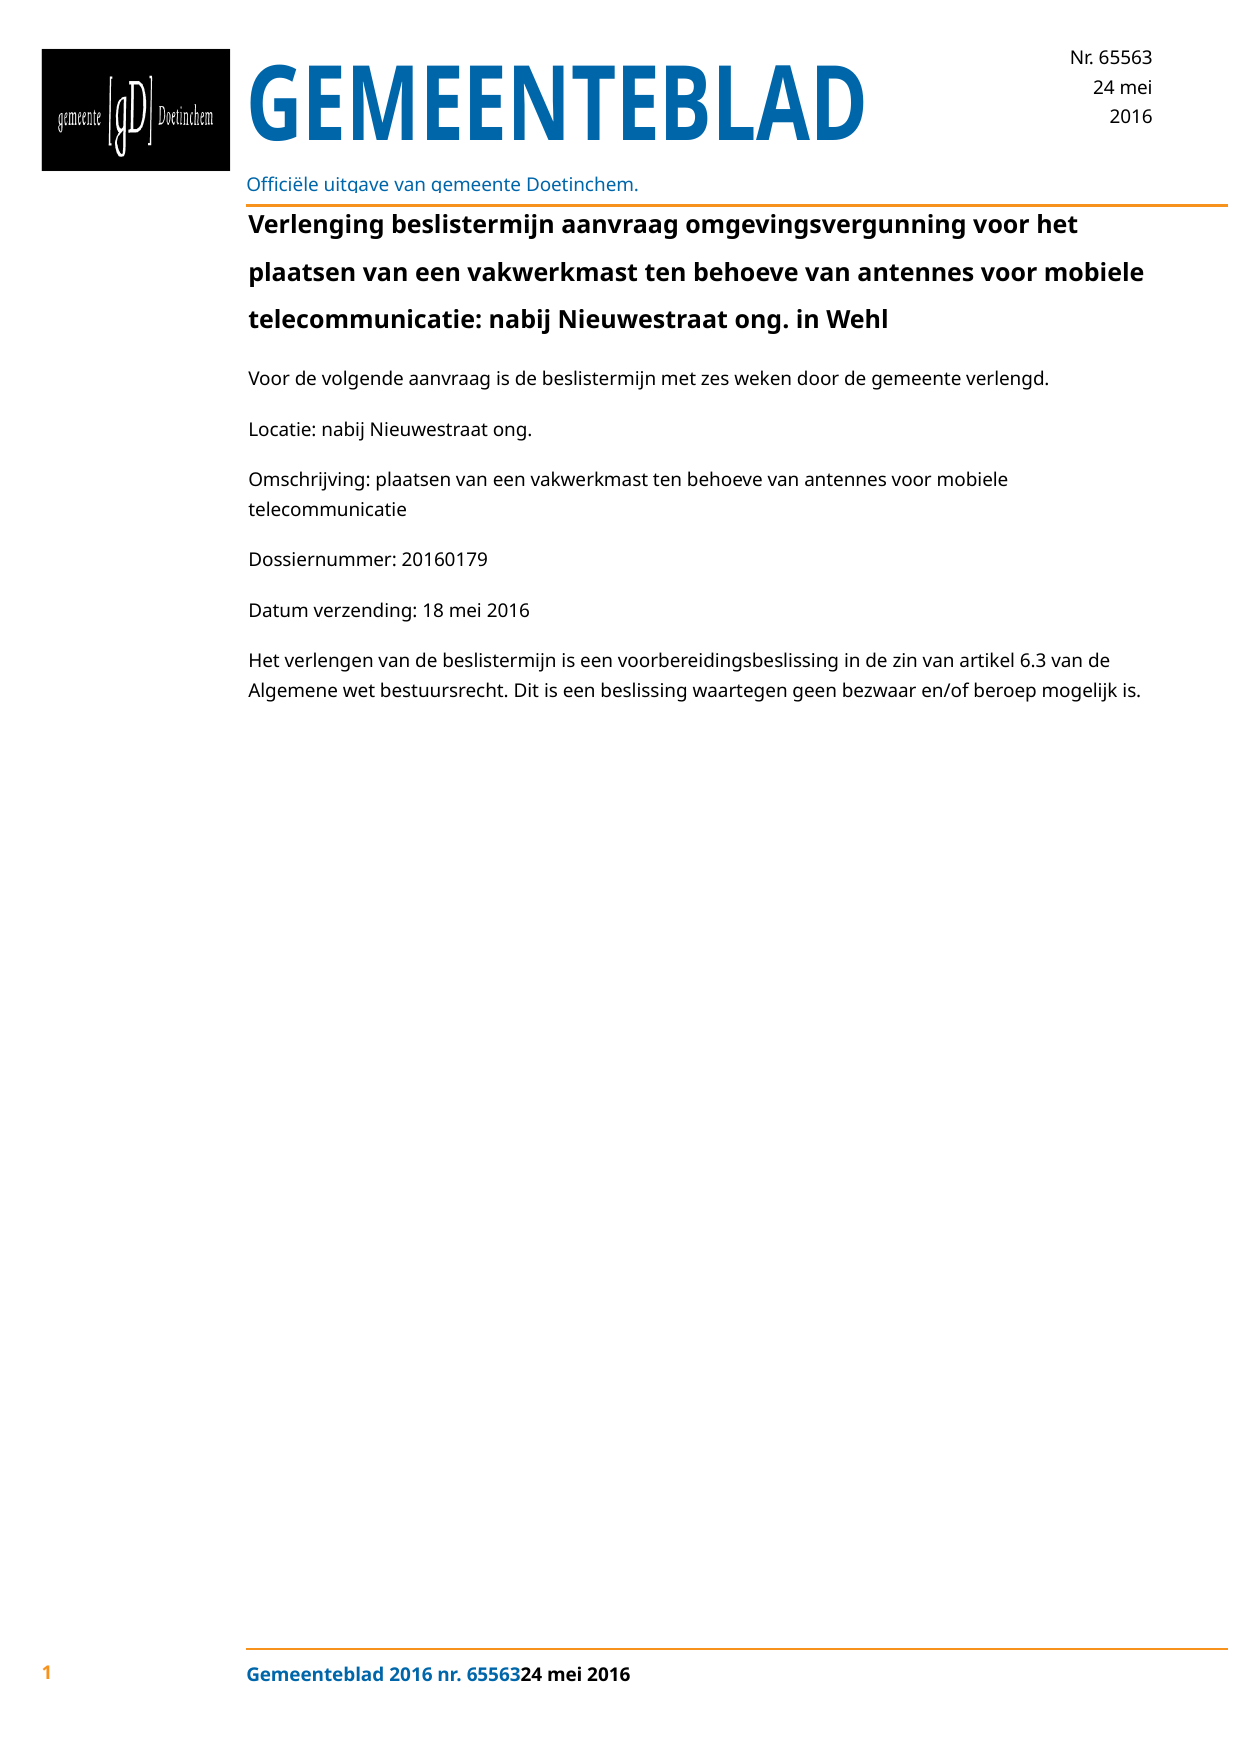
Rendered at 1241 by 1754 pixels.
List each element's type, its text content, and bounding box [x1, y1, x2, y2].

text Datum verzending: 18 mei 2016 [248, 597, 1152, 622]
text Dossiernummer: 20160179 [248, 546, 1152, 572]
text Omschrijving: plaatsen van een vakwerkmast ten behoeve van antennes voor mobiele telecommunicatie [248, 466, 1152, 522]
picture [41, 47, 231, 172]
text Locatie: nabij Nieuwestraat ong. [248, 416, 1152, 442]
text Voor de volgende aanvraag is de beslistermijn met zes weken door de gemeente verlengd. [248, 366, 1152, 391]
text Het verlengen van de beslistermijn is een voorbereidingsbeslissing in de zin van artikel 6.3 van de Algemene wet bestuursrecht. Dit is een beslissing waartegen geen bezwaar en/of beroep mogelijk is. [248, 647, 1152, 702]
text Verlenging beslistermijn aanvraag omgevingsvergunning voor het plaatsen van een vakwerkmast ten behoeve van antennes voor mobiele telecommunicatie: nabij Nieuwestraat ong. in Wehl [248, 207, 1152, 336]
